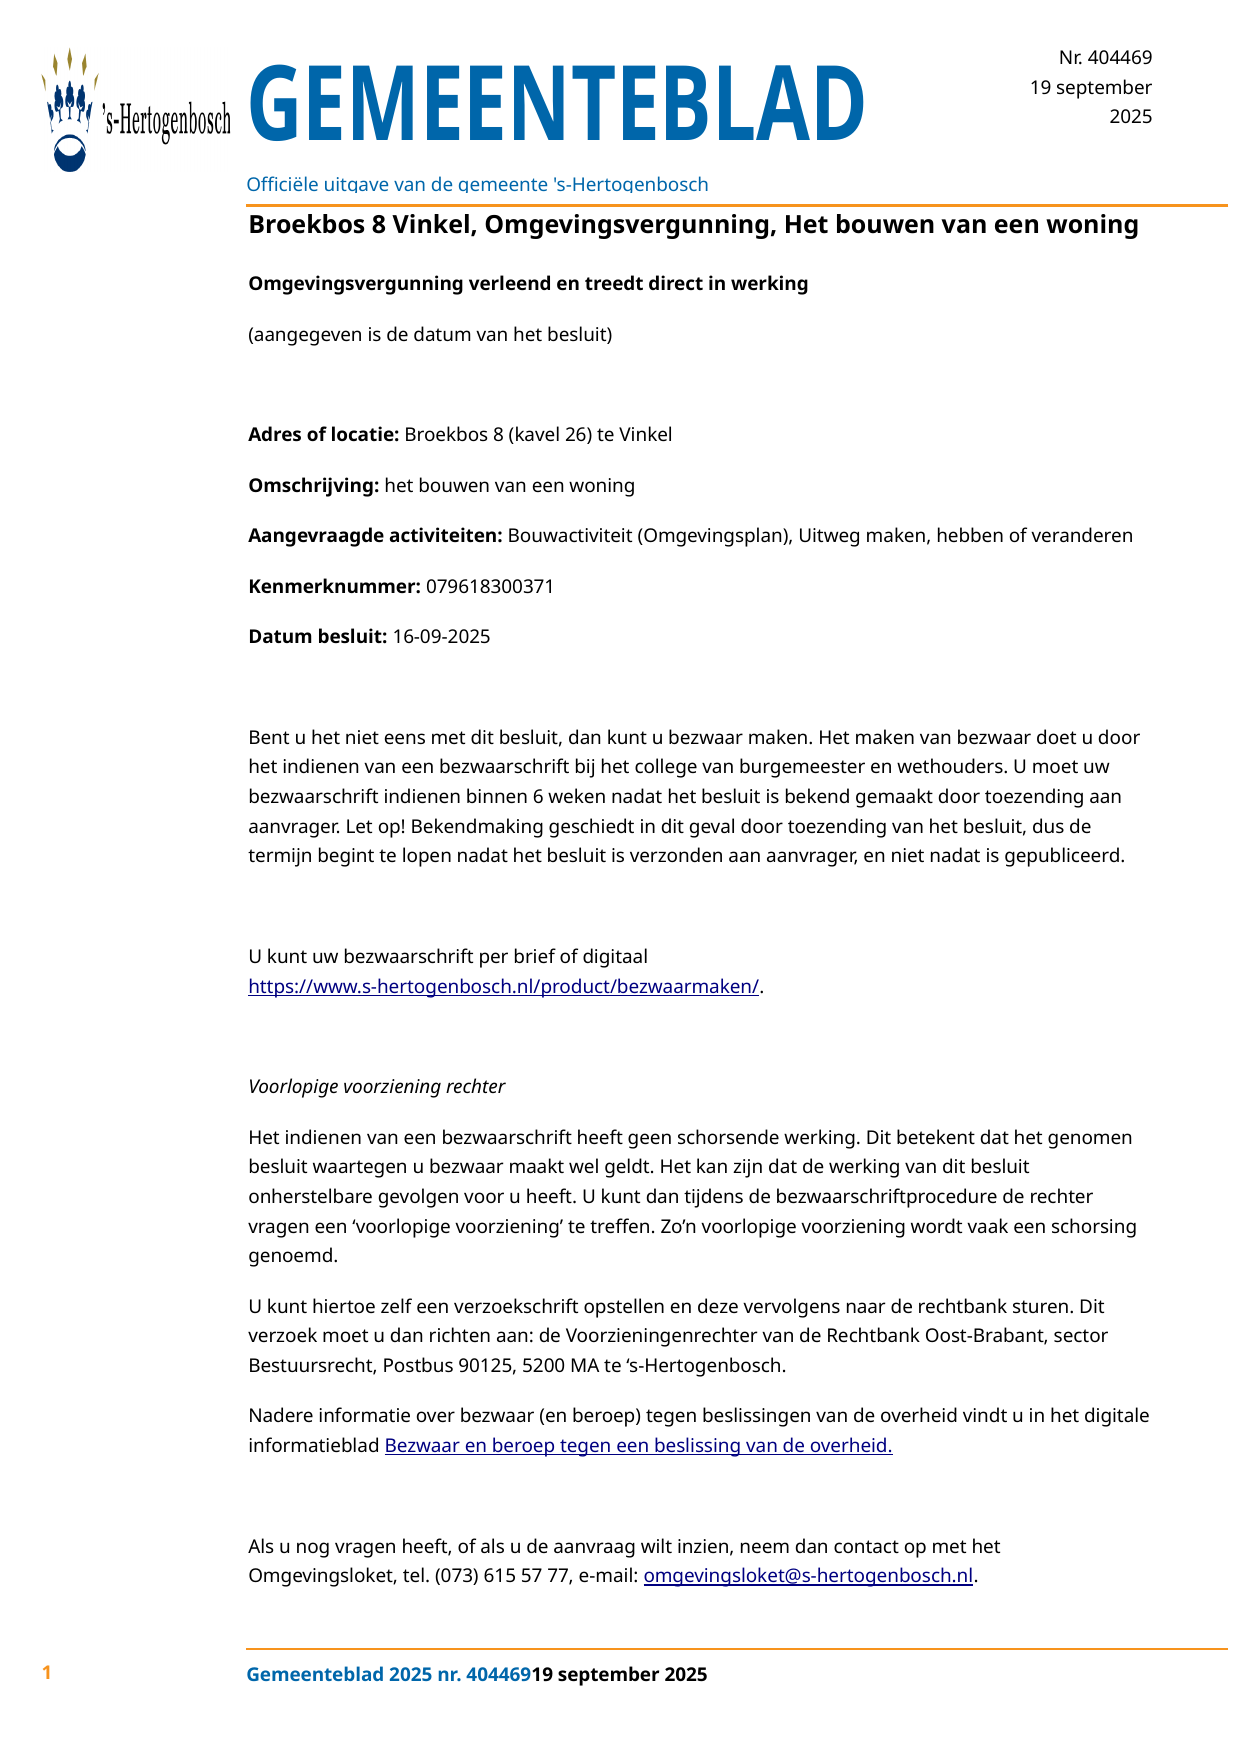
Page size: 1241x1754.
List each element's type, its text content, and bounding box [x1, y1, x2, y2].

text Omschrijving: het bouwen van een woning [248, 472, 1152, 498]
text Aangevraagde activiteiten: Bouwactiviteit (Omgevingsplan), Uitweg maken, hebben of veranderen [248, 522, 1152, 548]
text U kunt uw bezwaarschrift per brief of digitaal https://www.s-hertogenbosch.nl/product/bezwaarmaken/. [248, 943, 1152, 998]
text Kenmerknummer: 079618300371 [248, 573, 1152, 598]
text Omgevingsvergunning verleend en treedt direct in werking [248, 270, 1152, 296]
text Nadere informatie over bezwaar (en beroep) tegen beslissingen van de overheid vindt u in het digitale informatieblad Bezwaar en beroep tegen een beslissing van de overheid. [248, 1402, 1152, 1458]
text Bent u het niet eens met dit besluit, dan kunt u bezwaar maken. Het maken van bezwaar doet u door het indienen van een bezwaarschrift bij het college van burgemeester en wethouders. U moet uw bezwaarschrift indienen binnen 6 weken nadat het besluit is bekend gemaakt door toezending aan aanvrager. Let op! Bekendmaking geschiedt in dit geval door toezending van het besluit, dus de termijn begint te lopen nadat het besluit is verzonden aan aanvrager, en niet nadat is gepubliceerd. [248, 724, 1152, 868]
text Het indienen van een bezwaarschrift heeft geen schorsende werking. Dit betekent dat het genomen besluit waartegen u bezwaar maakt wel geldt. Het kan zijn dat de werking van dit besluit onherstelbare gevolgen voor u heeft. U kunt dan tijdens de bezwaarschriftprocedure de rechter vragen een ‘voorlopige voorziening’ te treffen. Zo’n voorlopige voorziening wordt vaak een schorsing genoemd. [248, 1124, 1152, 1268]
picture [41, 47, 231, 172]
text Datum besluit: 16-09-2025 [248, 623, 1152, 649]
text U kunt hiertoe zelf een verzoekschrift opstellen en deze vervolgens naar de rechtbank sturen. Dit verzoek moet u dan richten aan: de Voorzieningenrechter van de Rechtbank Oost-Brabant, sector Bestuursrecht, Postbus 90125, 5200 MA te ‘s-Hertogenbosch. [248, 1293, 1152, 1378]
text Voorlopige voorziening rechter [248, 1074, 1152, 1099]
text (aangegeven is de datum van het besluit) [248, 321, 1152, 346]
text Als u nog vragen heeft, of als u de aanvraag wilt inzien, neem dan contact op met het Omgevingsloket, tel. (073) 615 57 77, e-mail: omgevingsloket@s-hertogenbosch.nl. [248, 1533, 1152, 1588]
text Broekbos 8 Vinkel, Omgevingsvergunning, Het bouwen van een woning [248, 207, 1152, 241]
text Adres of locatie: Broekbos 8 (kavel 26) te Vinkel [248, 422, 1152, 447]
